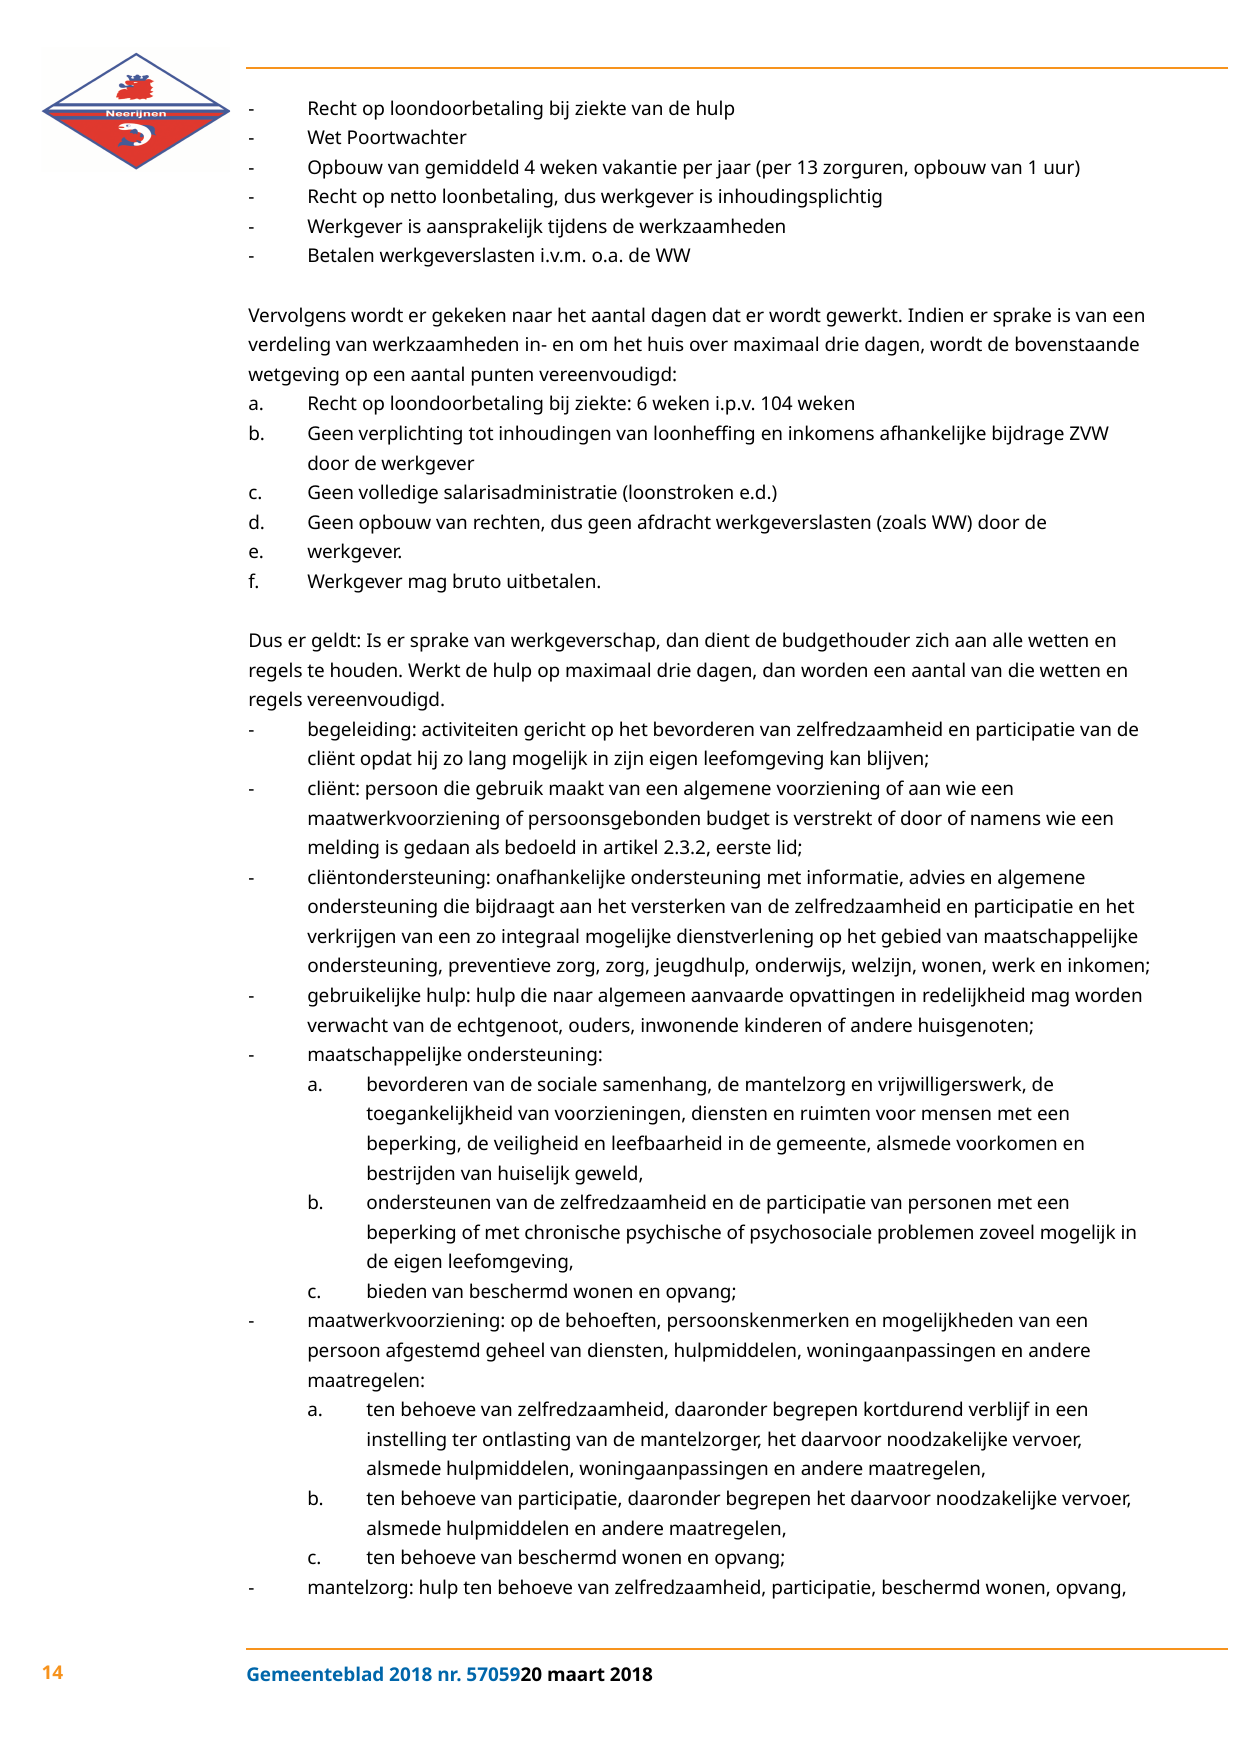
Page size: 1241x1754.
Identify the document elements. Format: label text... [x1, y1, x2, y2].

list Geen opbouw van rechten, dus geen afdracht werkgeverslasten (zoals WW) door de [248, 509, 1152, 535]
list ten behoeve van beschermd wonen en opvang; [307, 1544, 1152, 1570]
list gebruikelijke hulp: hulp die naar algemeen aanvaarde opvattingen in redelijkheid mag worden verwacht van de echtgenoot, ouders, inwonende kinderen of andere huisgenoten; [248, 982, 1152, 1038]
list maatwerkvoorziening: op de behoeften, persoonskenmerken en mogelijkheden van een persoon afgestemd geheel van diensten, hulpmiddelen, woningaanpassingen en andere maatregelen: [248, 1308, 1152, 1393]
list cliënt: persoon die gebruik maakt van een algemene voorziening of aan wie een maatwerkvoorziening of persoonsgebonden budget is verstrekt of door of namens wie een melding is gedaan als bedoeld in artikel 2.3.2, eerste lid; [248, 775, 1152, 860]
list Geen volledige salarisadministratie (loonstroken e.d.) [248, 479, 1152, 505]
text Dus er geldt: Is er sprake van werkgeverschap, dan dient de budgethouder zich aan alle wetten en regels te houden. Werkt de hulp op maximaal drie dagen, dan worden een aantal van die wetten en regels vereenvoudigd. [248, 627, 1152, 712]
list mantelzorg: hulp ten behoeve van zelfredzaamheid, participatie, beschermd wonen, opvang, [248, 1574, 1152, 1600]
list Recht op netto loonbetaling, dus werkgever is inhoudingsplichtig [248, 183, 1152, 209]
list Wet Poortwachter [248, 124, 1152, 150]
list Werkgever mag bruto uitbetalen. [248, 568, 1152, 594]
picture [41, 47, 231, 172]
list bieden van beschermd wonen en opvang; [307, 1278, 1152, 1304]
list ten behoeve van zelfredzaamheid, daaronder begrepen kortdurend verblijf in een instelling ter ontlasting van de mantelzorger, het daarvoor noodzakelijke vervoer, alsmede hulpmiddelen, woningaanpassingen en andere maatregelen, [307, 1396, 1152, 1481]
list Recht op loondoorbetaling bij ziekte: 6 weken i.p.v. 104 weken [248, 391, 1152, 416]
list Werkgever is aansprakelijk tijdens de werkzaamheden [248, 213, 1152, 239]
list Opbouw van gemiddeld 4 weken vakantie per jaar (per 13 zorguren, opbouw van 1 uur) [248, 154, 1152, 180]
list ondersteunen van de zelfredzaamheid en de participatie van personen met een beperking of met chronische psychische of psychosociale problemen zoveel mogelijk in de eigen leefomgeving, [307, 1189, 1152, 1274]
list Geen verplichting tot inhoudingen van loonheffing en inkomens afhankelijke bijdrage ZVW door de werkgever [248, 420, 1152, 476]
text Vervolgens wordt er gekeken naar het aantal dagen dat er wordt gewerkt. Indien er sprake is van een verdeling van werkzaamheden in- en om het huis over maximaal drie dagen, wordt de bovenstaande wetgeving op een aantal punten vereenvoudigd: [248, 302, 1152, 387]
list Betalen werkgeverslasten i.v.m. o.a. de WW [248, 243, 1152, 268]
list ten behoeve van participatie, daaronder begrepen het daarvoor noodzakelijke vervoer, alsmede hulpmiddelen en andere maatregelen, [307, 1485, 1152, 1541]
list Recht op loondoorbetaling bij ziekte van de hulp [248, 95, 1152, 121]
list werkgever. [248, 538, 1152, 564]
list maatschappelijke ondersteuning: [248, 1041, 1152, 1067]
list cliëntondersteuning: onafhankelijke ondersteuning met informatie, advies en algemene ondersteuning die bijdraagt aan het versterken van de zelfredzaamheid en participatie en het verkrijgen van een zo integraal mogelijke dienstverlening op het gebied van maatschappelijke ondersteuning, preventieve zorg, zorg, jeugdhulp, onderwijs, welzijn, wonen, werk en inkomen; [248, 864, 1152, 978]
list bevorderen van de sociale samenhang, de mantelzorg en vrijwilligerswerk, de toegankelijkheid van voorzieningen, diensten en ruimten voor mensen met een beperking, de veiligheid en leefbaarheid in de gemeente, alsmede voorkomen en bestrijden van huiselijk geweld, [307, 1071, 1152, 1186]
list begeleiding: activiteiten gericht op het bevorderen van zelfredzaamheid en participatie van de cliënt opdat hij zo lang mogelijk in zijn eigen leefomgeving kan blijven; [248, 716, 1152, 771]
